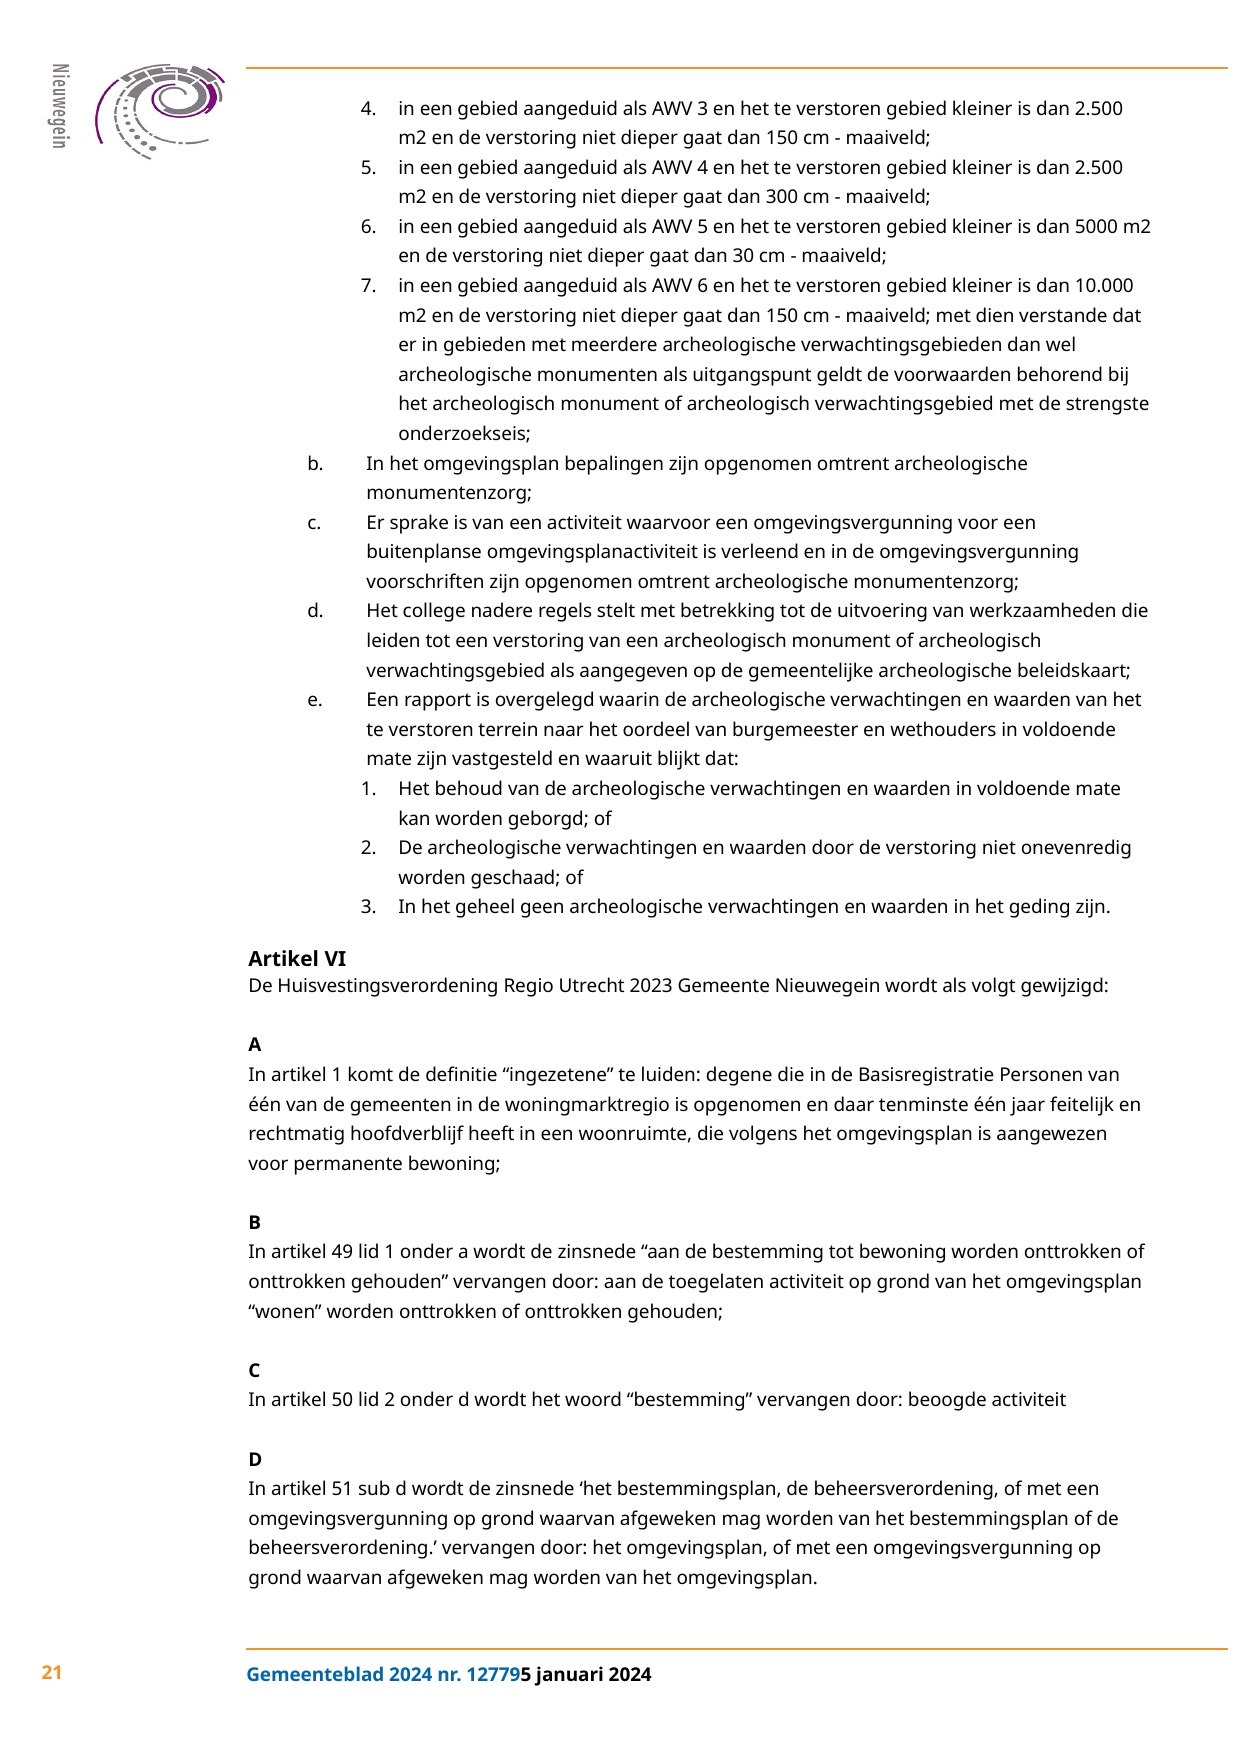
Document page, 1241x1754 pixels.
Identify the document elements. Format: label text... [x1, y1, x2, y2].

list in een gebied aangeduid als AWV 4 en het te verstoren gebied kleiner is dan 2.500 m2 en de verstoring niet dieper gaat dan 300 cm - maaiveld; [361, 154, 1152, 209]
list in een gebied aangeduid als AWV 5 en het te verstoren gebied kleiner is dan 5000 m2 en de verstoring niet dieper gaat dan 30 cm - maaiveld; [361, 213, 1152, 268]
list Het behoud van de archeologische verwachtingen en waarden in voldoende mate kan worden geborgd; of [361, 775, 1152, 831]
text A [248, 1032, 1152, 1057]
text In artikel 51 sub d wordt de zinsnede ‘het bestemmingsplan, de beheersverordening, of met een omgevingsvergunning op grond waarvan afgeweken mag worden van het bestemmingsplan of de beheersverordening.’ vervangen door: het omgevingsplan, of met een omgevingsvergunning op grond waarvan afgeweken mag worden van het omgevingsplan. [248, 1475, 1152, 1590]
text In artikel 49 lid 1 onder a wordt de zinsnede “aan de bestemming tot bewoning worden onttrokken of onttrokken gehouden” vervangen door: aan de toegelaten activiteit op grond van het omgevingsplan “wonen” worden onttrokken of onttrokken gehouden; [248, 1239, 1152, 1323]
list in een gebied aangeduid als AWV 3 en het te verstoren gebied kleiner is dan 2.500 m2 en de verstoring niet dieper gaat dan 150 cm - maaiveld; [361, 95, 1152, 150]
list In het geheel geen archeologische verwachtingen en waarden in het geding zijn. [361, 893, 1152, 919]
picture [41, 47, 231, 172]
text D [248, 1446, 1152, 1471]
list Het college nadere regels stelt met betrekking tot de uitvoering van werkzaamheden die leiden tot een verstoring van een archeologisch monument of archeologisch verwachtingsgebied als aangegeven op de gemeentelijke archeologische beleidskaart; [307, 598, 1152, 683]
text De Huisvestingsverordening Regio Utrecht 2023 Gemeente Nieuwegein wordt als volgt gewijzigd: [248, 972, 1152, 998]
list in een gebied aangeduid als AWV 6 en het te verstoren gebied kleiner is dan 10.000 m2 en de verstoring niet dieper gaat dan 150 cm - maaiveld; met dien verstande dat er in gebieden met meerdere archeologische verwachtingsgebieden dan wel archeologische monumenten als uitgangspunt geldt de voorwaarden behorend bij het archeologisch monument of archeologisch verwachtingsgebied met de strengste onderzoekseis; [361, 272, 1152, 446]
text In artikel 1 komt de definitie “ingezetene” te luiden: degene die in de Basisregistratie Personen van één van de gemeenten in de woningmarktregio is opgenomen en daar tenminste één jaar feitelijk en rechtmatig hoofdverblijf heeft in een woonruimte, die volgens het omgevingsplan is aangewezen voor permanente bewoning; [248, 1061, 1152, 1176]
text C [248, 1357, 1152, 1383]
text Artikel VI [248, 944, 1152, 972]
text In artikel 50 lid 2 onder d wordt het woord “bestemming” vervangen door: beoogde activiteit [248, 1387, 1152, 1412]
list In het omgevingsplan bepalingen zijn opgenomen omtrent archeologische monumentenzorg; [307, 450, 1152, 505]
list De archeologische verwachtingen en waarden door de verstoring niet onevenredig worden geschaad; of [361, 834, 1152, 890]
text B [248, 1209, 1152, 1235]
list Een rapport is overgelegd waarin de archeologische verwachtingen en waarden van het te verstoren terrein naar het oordeel van burgemeester en wethouders in voldoende mate zijn vastgesteld en waaruit blijkt dat: [307, 686, 1152, 771]
list Er sprake is van een activiteit waarvoor een omgevingsvergunning voor een buitenplanse omgevingsplanactiviteit is verleend en in de omgevingsvergunning voorschriften zijn opgenomen omtrent archeologische monumentenzorg; [307, 509, 1152, 594]
